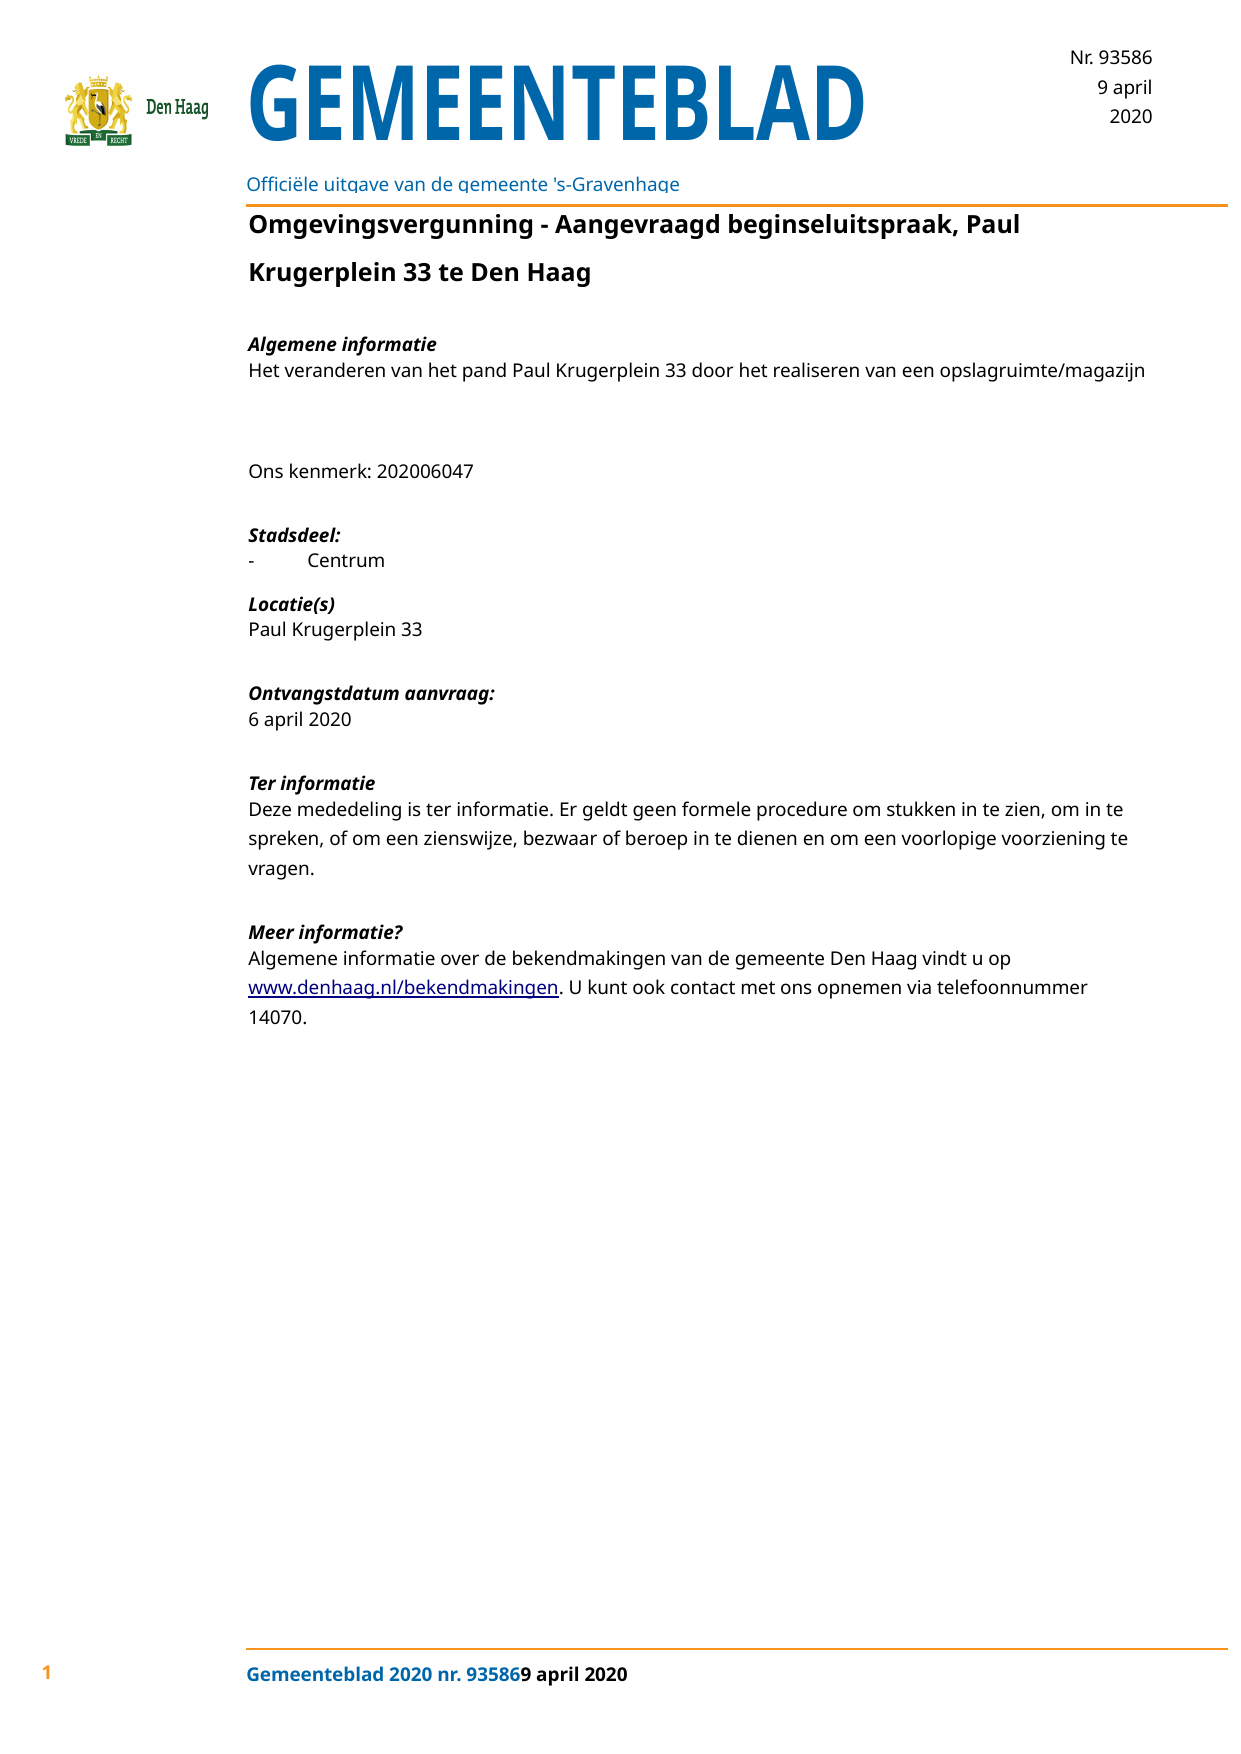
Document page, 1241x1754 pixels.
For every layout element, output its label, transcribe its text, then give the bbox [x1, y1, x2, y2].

text Ons kenmerk: 202006047 [248, 458, 1152, 484]
text Locatie(s) [248, 591, 1152, 617]
text Het veranderen van het pand Paul Krugerplein 33 door het realiseren van een opslagruimte/magazijn [248, 357, 1152, 383]
text Meer informatie? [248, 919, 1152, 945]
text Algemene informatie over de bekendmakingen van de gemeente Den Haag vindt u op www.denhaag.nl/bekendmakingen. U kunt ook contact met ons opnemen via telefoonnummer 14070. [248, 945, 1152, 1030]
text Algemene informatie [248, 331, 1152, 357]
text Omgevingsvergunning - Aangevraagd beginseluitspraak, Paul Krugerplein 33 te Den Haag [248, 207, 1152, 288]
picture [41, 47, 231, 172]
text 6 april 2020 [248, 706, 1152, 732]
text Stadsdeel: [248, 522, 1152, 548]
list Centrum [248, 548, 1152, 573]
text Ontvangstdatum aanvraag: [248, 681, 1152, 706]
text Deze mededeling is ter informatie. Er geldt geen formele procedure om stukken in te zien, om in te spreken, of om een zienswijze, bezwaar of beroep in te dienen en om een voorlopige voorziening te vragen. [248, 796, 1152, 881]
text Paul Krugerplein 33 [248, 617, 1152, 642]
text Ter informatie [248, 770, 1152, 796]
